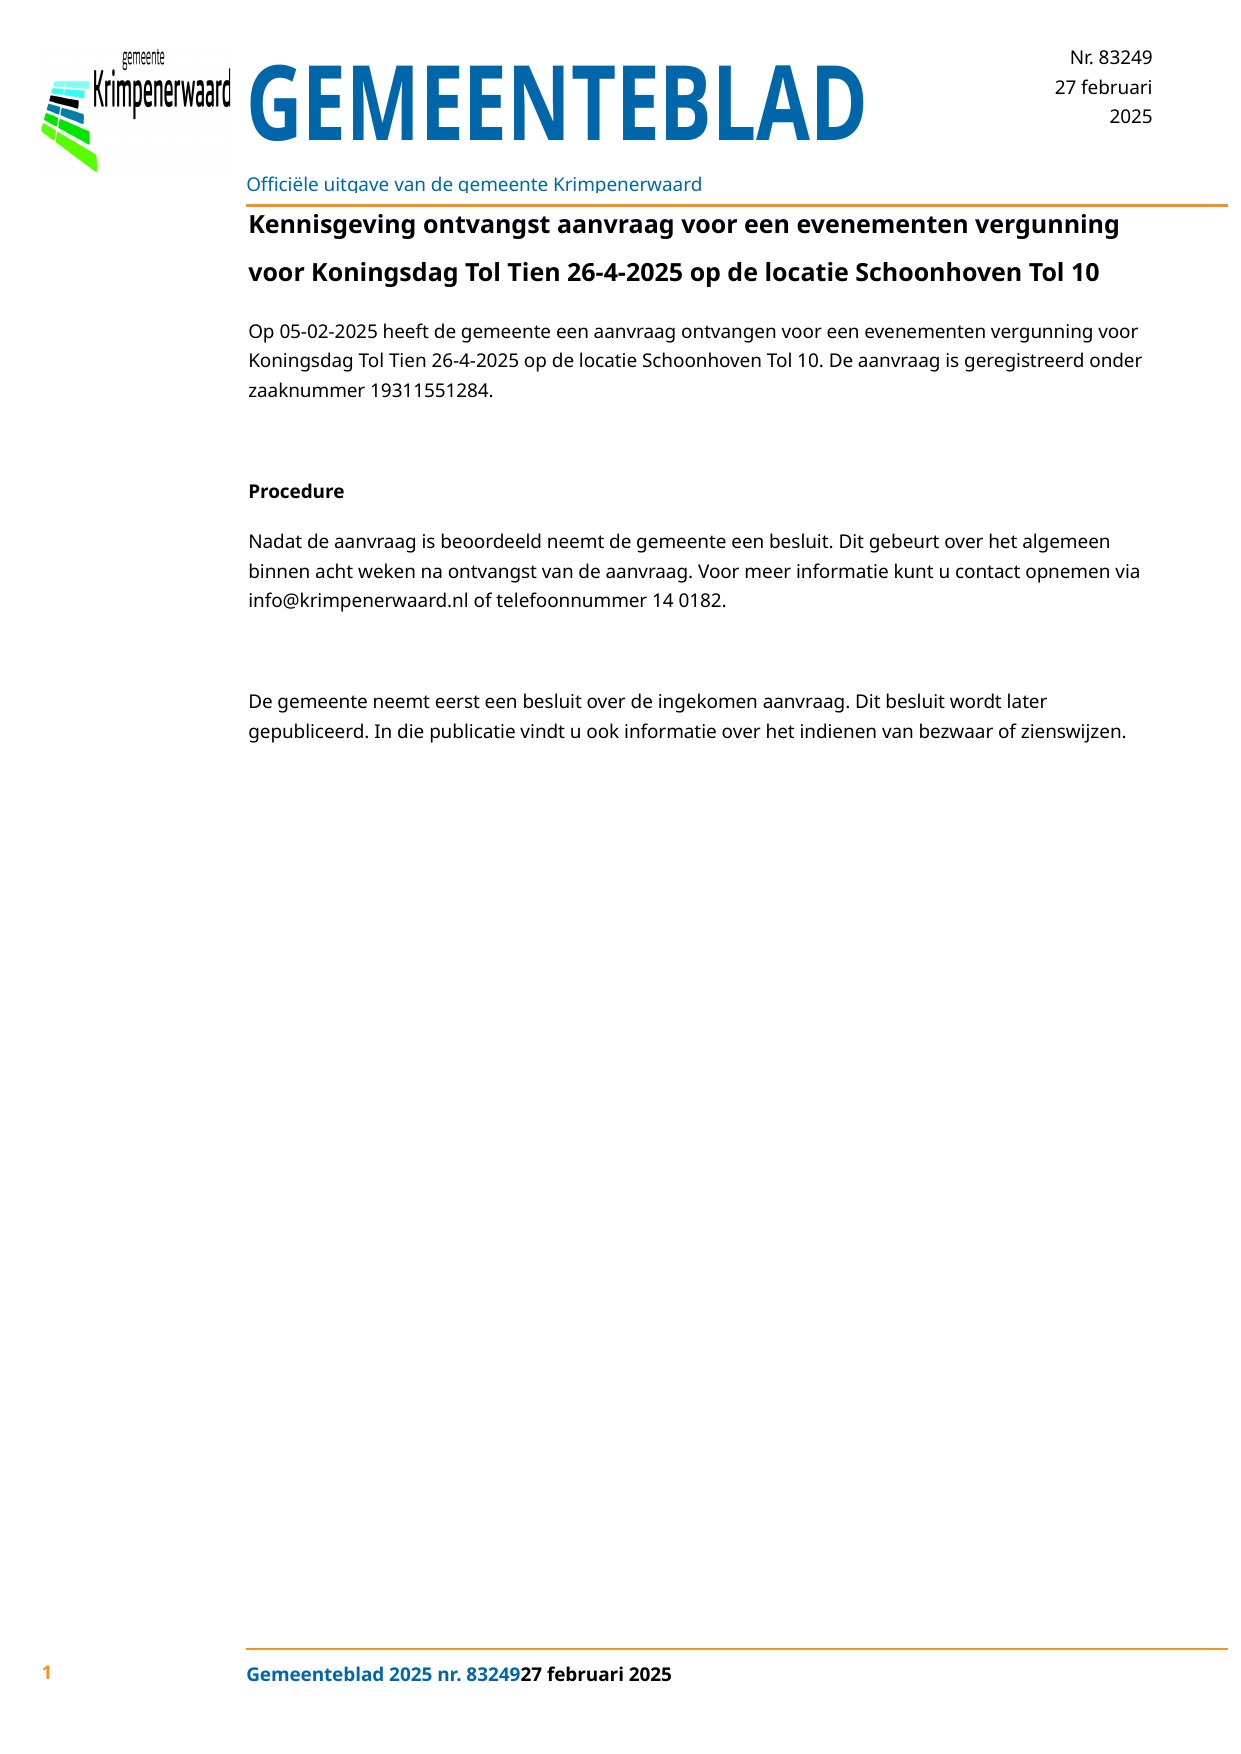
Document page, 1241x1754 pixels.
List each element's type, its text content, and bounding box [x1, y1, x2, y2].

picture [41, 47, 231, 172]
text Kennisgeving ontvangst aanvraag voor een evenementen vergunning voor Koningsdag Tol Tien 26-4-2025 op de locatie Schoonhoven Tol 10 [248, 207, 1152, 288]
text Procedure [248, 478, 1152, 504]
text Nadat de aanvraag is beoordeeld neemt de gemeente een besluit. Dit gebeurt over het algemeen binnen acht weken na ontvangst van de aanvraag. Voor meer informatie kunt u contact opnemen via info@krimpenerwaard.nl of telefoonnummer 14 0182. [248, 528, 1152, 613]
text Op 05-02-2025 heeft de gemeente een aanvraag ontvangen voor een evenementen vergunning voor Koningsdag Tol Tien 26-4-2025 op de locatie Schoonhoven Tol 10. De aanvraag is geregistreerd onder zaaknummer 19311551284. [248, 318, 1152, 403]
text De gemeente neemt eerst een besluit over de ingekomen aanvraag. Dit besluit wordt later gepubliceerd. In die publicatie vindt u ook informatie over het indienen van bezwaar of zienswijzen. [248, 688, 1152, 744]
